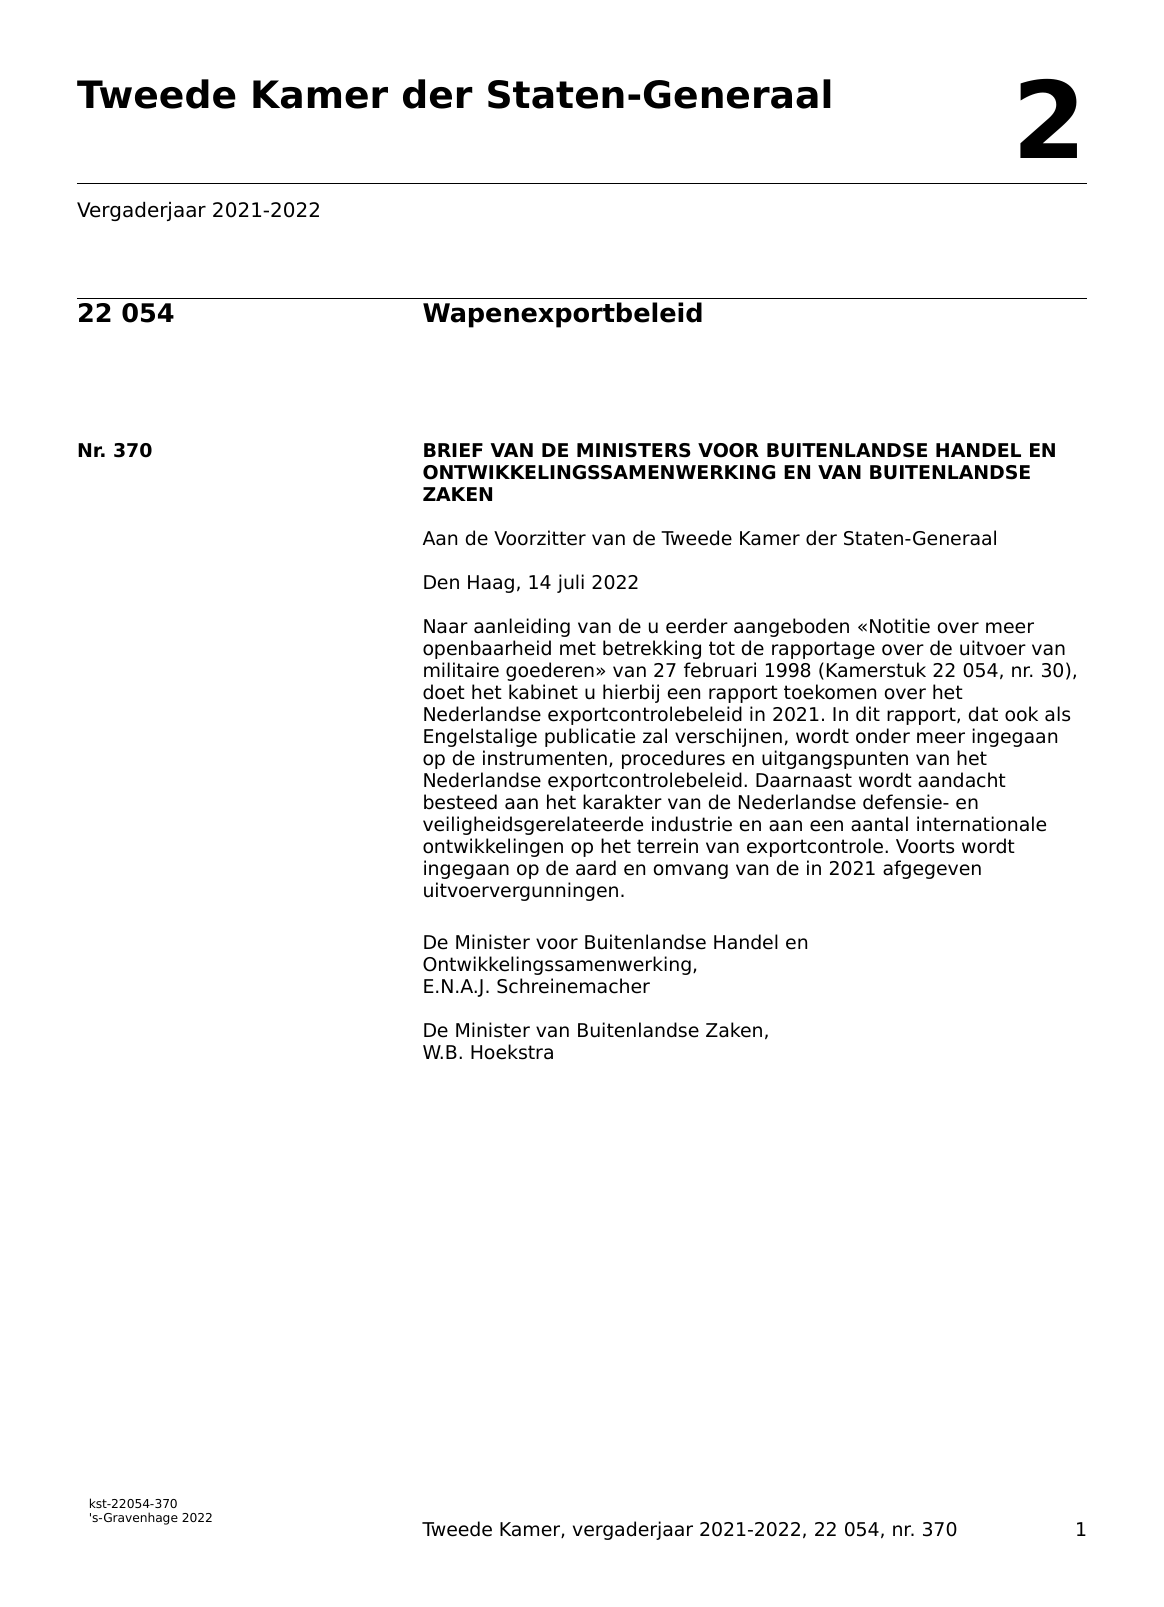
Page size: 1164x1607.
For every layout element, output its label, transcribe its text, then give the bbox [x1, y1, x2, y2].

table_cell Vergaderjaar 2021-2022 [77, 184, 1087, 298]
text kst-22054-370 [88, 1497, 323, 1511]
text De Minister van Buitenlandse Zaken, W.B. Hoekstra [422, 1020, 1087, 1064]
text Naar aanleiding van de u eerder aangeboden «Notitie over meer openbaarheid met betrekking tot de rapportage over de uitvoer van militaire goederen» van 27 februari 1998 (Kamerstuk 22 054, nr. 30), doet het kabinet u hierbij een rapport toekomen over het Nederlandse exportcontrolebeleid in 2021. In dit rapport, dat ook als Engelstalige publicatie zal verschijnen, wordt onder meer ingegaan op de instrumenten, procedures en uitgangspunten van het Nederlandse exportcontrolebeleid. Daarnaast wordt aandacht besteed aan het karakter van de Nederlandse defensie- en veiligheidsgerelateerde industrie en aan een aantal internationale ontwikkelingen op het terrein van exportcontrole. Voorts wordt ingegaan op de aard en omvang van de in 2021 afgegeven uitvoervergunningen. [422, 616, 1087, 902]
subtitle Nr. 370 BRIEF VAN DE MINISTERS VOOR BUITENLANDSE HANDEL EN ONTWIKKELINGSSAMENWERKING EN VAN BUITENLANDSE ZAKEN [77, 440, 1087, 506]
text 's-Gravenhage 2022 [88, 1511, 323, 1525]
text Den Haag, 14 juli 2022 [422, 572, 1087, 594]
subtitle 22 054 Wapenexportbeleid [77, 299, 1087, 329]
table_header Tweede Kamer der Staten-Generaal [77, 59, 886, 183]
text De Minister voor Buitenlandse Handel en Ontwikkelingssamenwerking, E.N.A.J. Schreinemacher [422, 932, 1087, 998]
table_header 2 [886, 59, 1087, 183]
text Aan de Voorzitter van de Tweede Kamer der Staten-Generaal [422, 528, 1087, 550]
